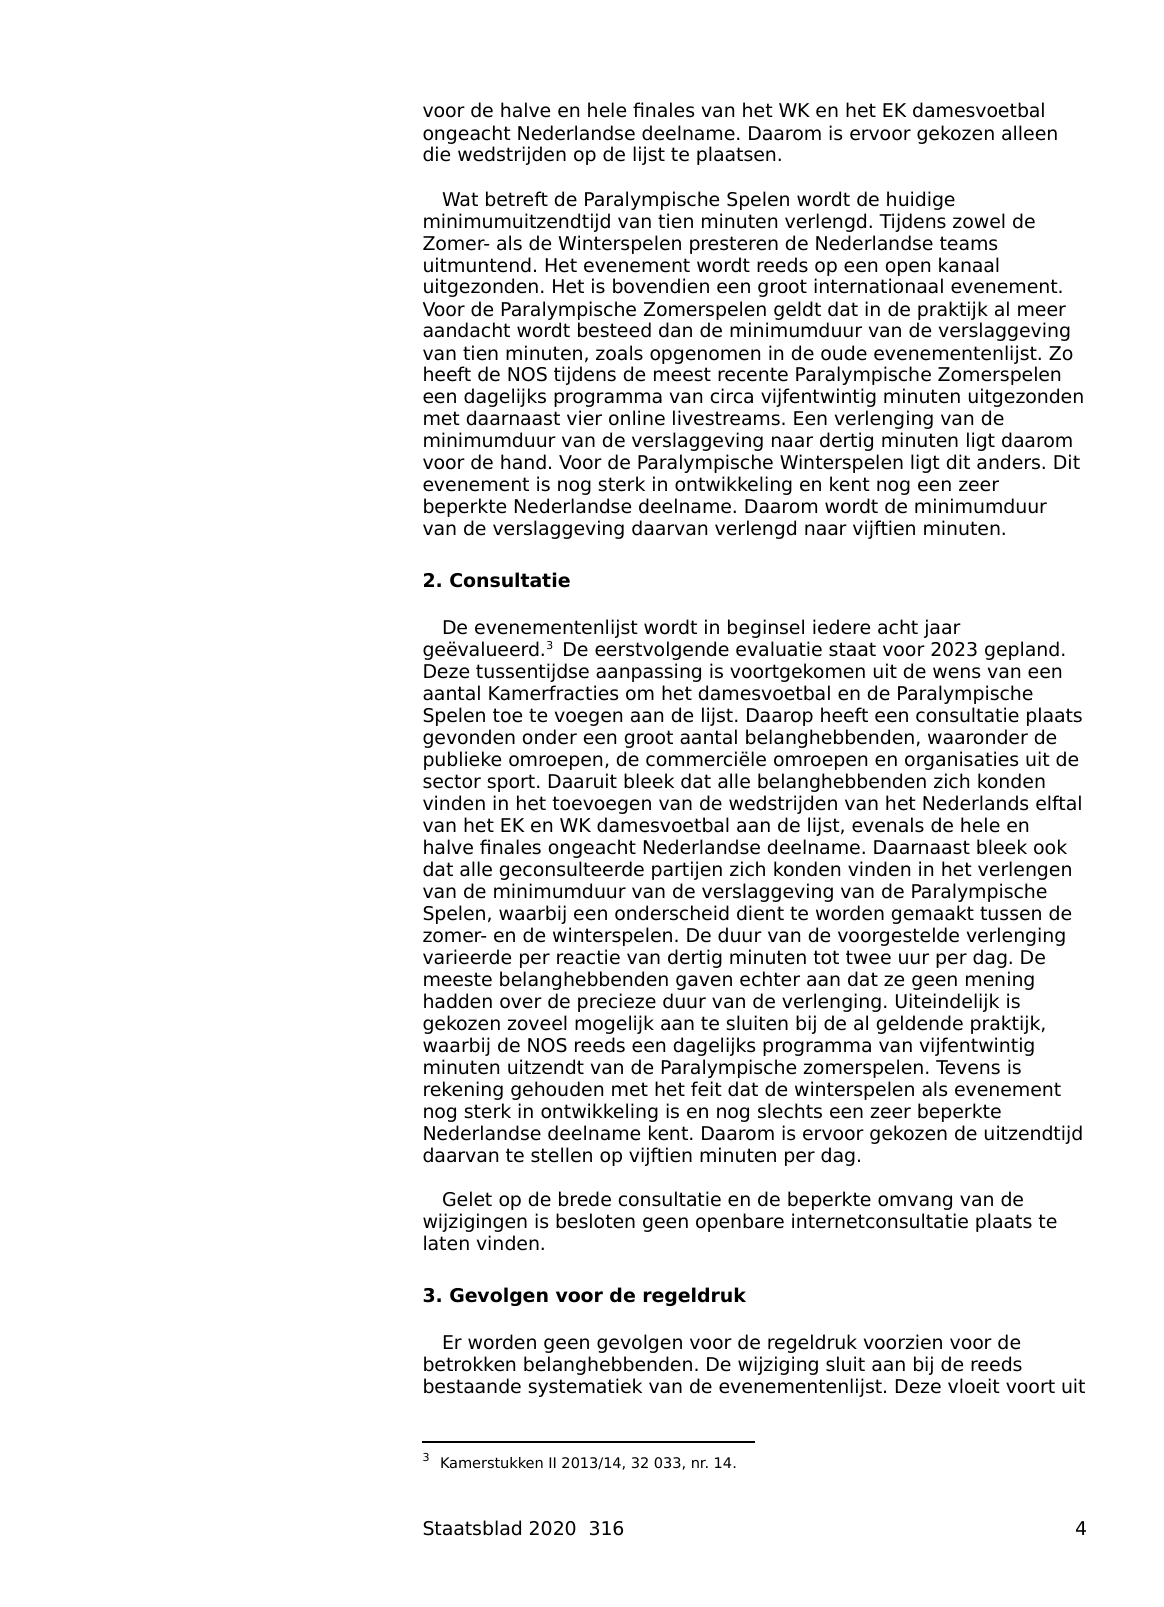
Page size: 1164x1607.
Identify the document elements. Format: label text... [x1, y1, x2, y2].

text Kamerstukken II 2013/14, 32 033, nr. 14. [422, 1451, 1087, 1473]
text De evenementenlijst wordt in beginsel iedere acht jaar geëvalueerd. De eerstvolgende evaluatie staat voor 2023 gepland. Deze tussentijdse aanpassing is voortgekomen uit de wens van een aantal Kamerfracties om het damesvoetbal en de Paralympische Spelen toe te voegen aan de lijst. Daarop heeft een consultatie plaats gevonden onder een groot aantal belanghebbenden, waaronder de publieke omroepen, de commerciële omroepen en organisaties uit de sector sport. Daaruit bleek dat alle belanghebbenden zich konden vinden in het toevoegen van de wedstrijden van het Nederlands elftal van het EK en WK damesvoetbal aan de lijst, evenals de hele en halve finales ongeacht Nederlandse deelname. Daarnaast bleek ook dat alle geconsulteerde partijen zich konden vinden in het verlengen van de minimumduur van de verslaggeving van de Paralympische Spelen, waarbij een onderscheid dient te worden gemaakt tussen de zomer- en de winterspelen. De duur van de voorgestelde verlenging varieerde per reactie van dertig minuten tot twee uur per dag. De meeste belanghebbenden gaven echter aan dat ze geen mening hadden over de precieze duur van de verlenging. Uiteindelijk is gekozen zoveel mogelijk aan te sluiten bij de al geldende praktijk, waarbij de NOS reeds een dagelijks programma van vijfentwintig minuten uitzendt van de Paralympische zomerspelen. Tevens is rekening gehouden met het feit dat de winterspelen als evenement nog sterk in ontwikkeling is en nog slechts een zeer beperkte Nederlandse deelname kent. Daarom is ervoor gekozen de uitzendtijd daarvan te stellen op vijftien minuten per dag. [422, 617, 1087, 1167]
subtitle 2. Consultatie [422, 570, 1087, 592]
text voor de halve en hele finales van het WK en het EK damesvoetbal ongeacht Nederlandse deelname. Daarom is ervoor gekozen alleen die wedstrijden op de lijst te plaatsen. [422, 100, 1087, 166]
subtitle 3. Gevolgen voor de regeldruk [422, 1285, 1087, 1307]
text Er worden geen gevolgen voor de regeldruk voorzien voor de betrokken belanghebbenden. De wijziging sluit aan bij de reeds bestaande systematiek van de evenementenlijst. Deze vloeit voort uit [422, 1332, 1087, 1398]
text Wat betreft de Paralympische Spelen wordt de huidige minimumuitzendtijd van tien minuten verlengd. Tijdens zowel de Zomer- als de Winterspelen presteren de Nederlandse teams uitmuntend. Het evenement wordt reeds op een open kanaal uitgezonden. Het is bovendien een groot internationaal evenement. Voor de Paralympische Zomerspelen geldt dat in de praktijk al meer aandacht wordt besteed dan de minimumduur van de verslaggeving van tien minuten, zoals opgenomen in de oude evenementenlijst. Zo heeft de NOS tijdens de meest recente Paralympische Zomerspelen een dagelijks programma van circa vijfentwintig minuten uitgezonden met daarnaast vier online livestreams. Een verlenging van de minimumduur van de verslaggeving naar dertig minuten ligt daarom voor de hand. Voor de Paralympische Winterspelen ligt dit anders. Dit evenement is nog sterk in ontwikkeling en kent nog een zeer beperkte Nederlandse deelname. Daarom wordt de minimumduur van de verslaggeving daarvan verlengd naar vijftien minuten. [422, 188, 1087, 540]
text Gelet op de brede consultatie en de beperkte omvang van de wijzigingen is besloten geen openbare internetconsultatie plaats te laten vinden. [422, 1189, 1087, 1255]
